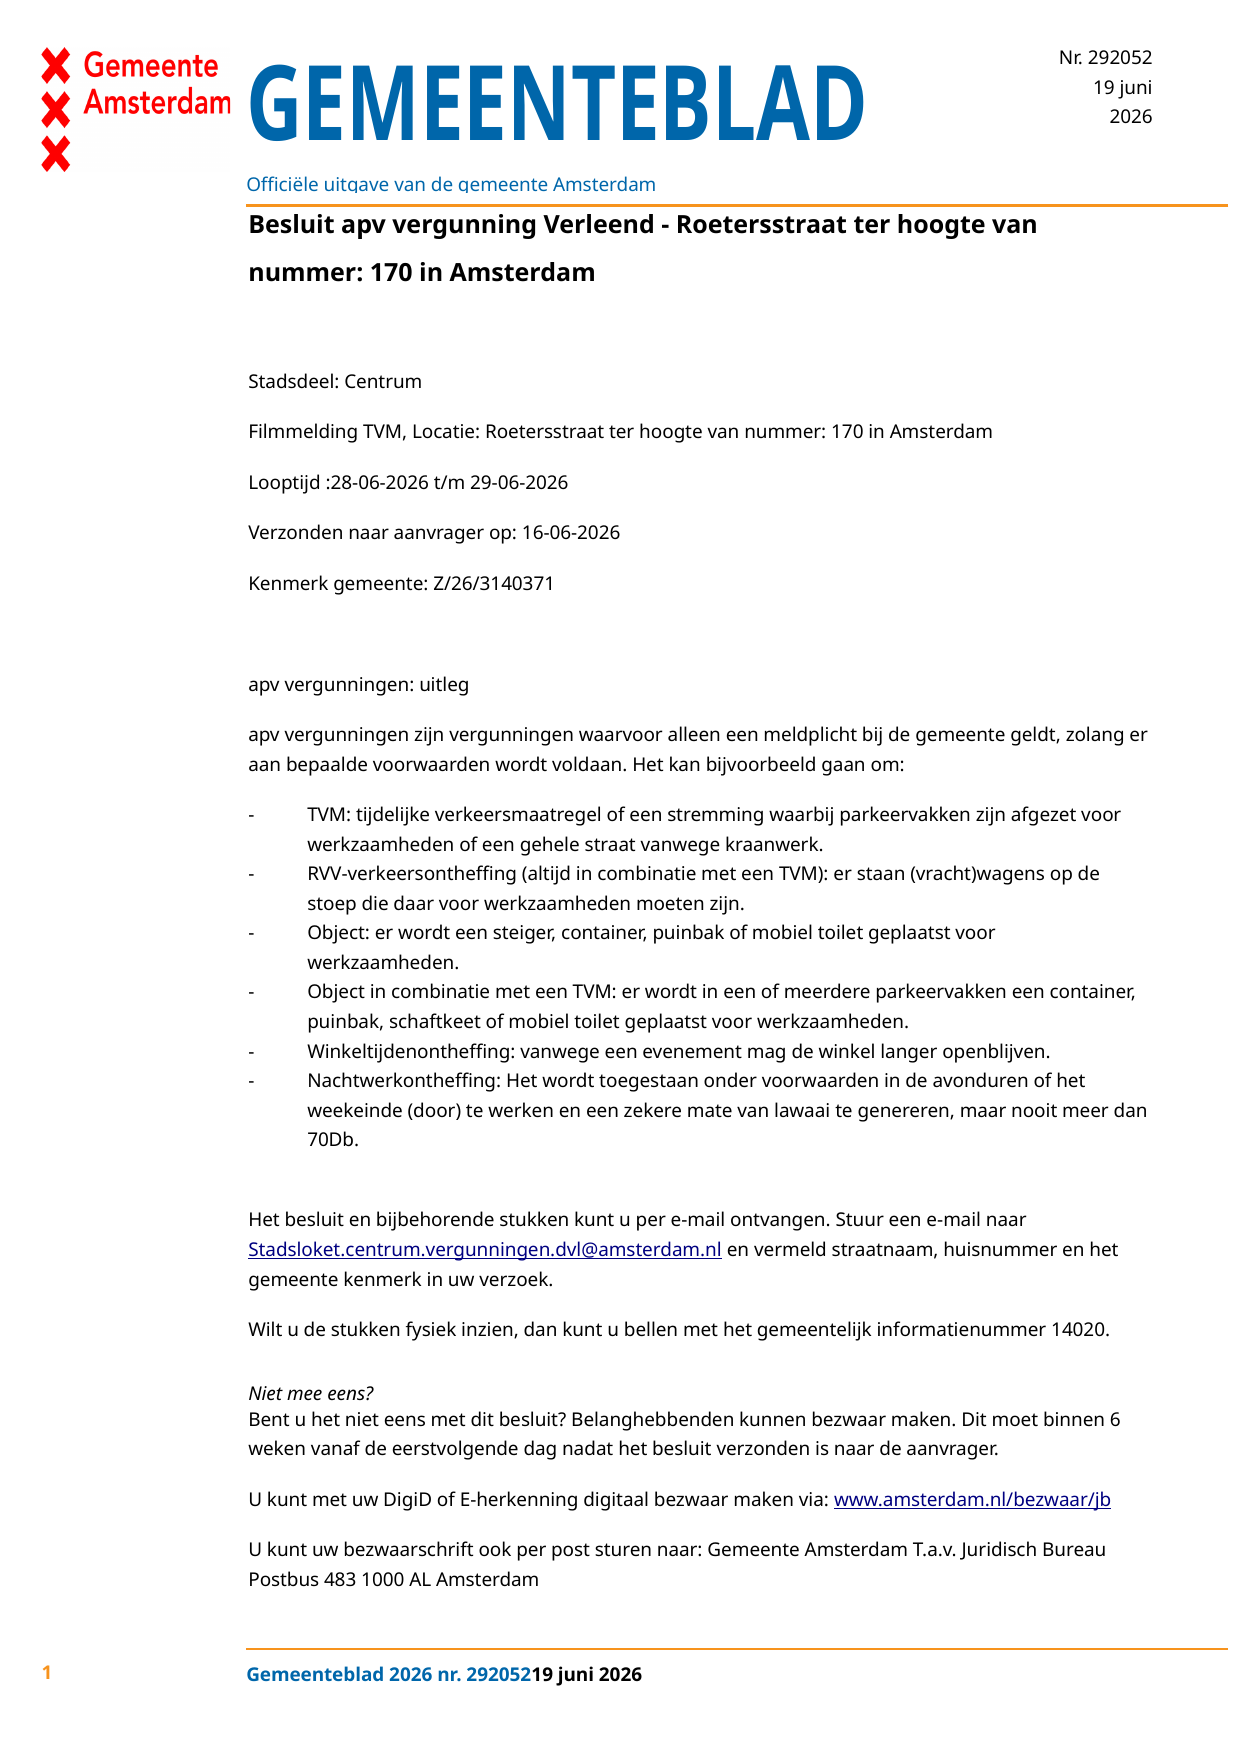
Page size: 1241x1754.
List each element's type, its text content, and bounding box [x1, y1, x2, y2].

text U kunt uw bezwaarschrift ook per post sturen naar: Gemeente Amsterdam T.a.v. Juridisch Bureau Postbus 483 1000 AL Amsterdam [248, 1536, 1152, 1592]
picture [41, 47, 231, 172]
list RVV-verkeersontheffing (altijd in combinatie met een TVM): er staan (vracht)wagens op de stoep die daar voor werkzaamheden moeten zijn. [248, 860, 1152, 916]
text Filmmelding TVM, Locatie: Roetersstraat ter hoogte van nummer: 170 in Amsterdam [248, 419, 1152, 444]
text Het besluit en bijbehorende stukken kunt u per e-mail ontvangen. Stuur een e-mail naar Stadsloket.centrum.vergunningen.dvl@amsterdam.nl en vermeld straatnaam, huisnummer en het gemeente kenmerk in uw verzoek. [248, 1207, 1152, 1292]
list TVM: tijdelijke verkeersmaatregel of een stremming waarbij parkeervakken zijn afgezet voor werkzaamheden of een gehele straat vanwege kraanwerk. [248, 801, 1152, 857]
text apv vergunningen zijn vergunningen waarvoor alleen een meldplicht bij de gemeente geldt, zolang er aan bepaalde voorwaarden wordt voldaan. Het kan bijvoorbeeld gaan om: [248, 721, 1152, 777]
list Winkeltijdenontheffing: vanwege een evenement mag de winkel langer openblijven. [248, 1038, 1152, 1064]
text U kunt met uw DigiD of E-herkenning digitaal bezwaar maken via: www.amsterdam.nl/bezwaar/jb [248, 1486, 1152, 1512]
list Object: er wordt een steiger, container, puinbak of mobiel toilet geplaatst voor werkzaamheden. [248, 919, 1152, 975]
text Verzonden naar aanvrager op: 16-06-2026 [248, 519, 1152, 545]
list Object in combinatie met een TVM: er wordt in een of meerdere parkeervakken een container, puinbak, schaftkeet of mobiel toilet geplaatst voor werkzaamheden. [248, 979, 1152, 1034]
text Looptijd :28-06-2026 t/m 29-06-2026 [248, 469, 1152, 495]
text Wilt u de stukken fysiek inzien, dan kunt u bellen met het gemeentelijk informatienummer 14020. [248, 1316, 1152, 1342]
text Stadsdeel: Centrum [248, 368, 1152, 394]
text Bent u het niet eens met dit besluit? Belanghebbenden kunnen bezwaar maken. Dit moet binnen 6 weken vanaf de eerstvolgende dag nadat het besluit verzonden is naar de aanvrager. [248, 1406, 1152, 1461]
text Kenmerk gemeente: Z/26/3140371 [248, 570, 1152, 596]
text apv vergunningen: uitleg [248, 671, 1152, 697]
text Besluit apv vergunning Verleend - Roetersstraat ter hoogte van nummer: 170 in Amsterdam [248, 207, 1152, 288]
text Niet mee eens? [248, 1380, 1152, 1406]
list Nachtwerkontheffing: Het wordt toegestaan onder voorwaarden in de avonduren of het weekeinde (door) te werken en een zekere mate van lawaai te genereren, maar nooit meer dan 70Db. [248, 1067, 1152, 1152]
